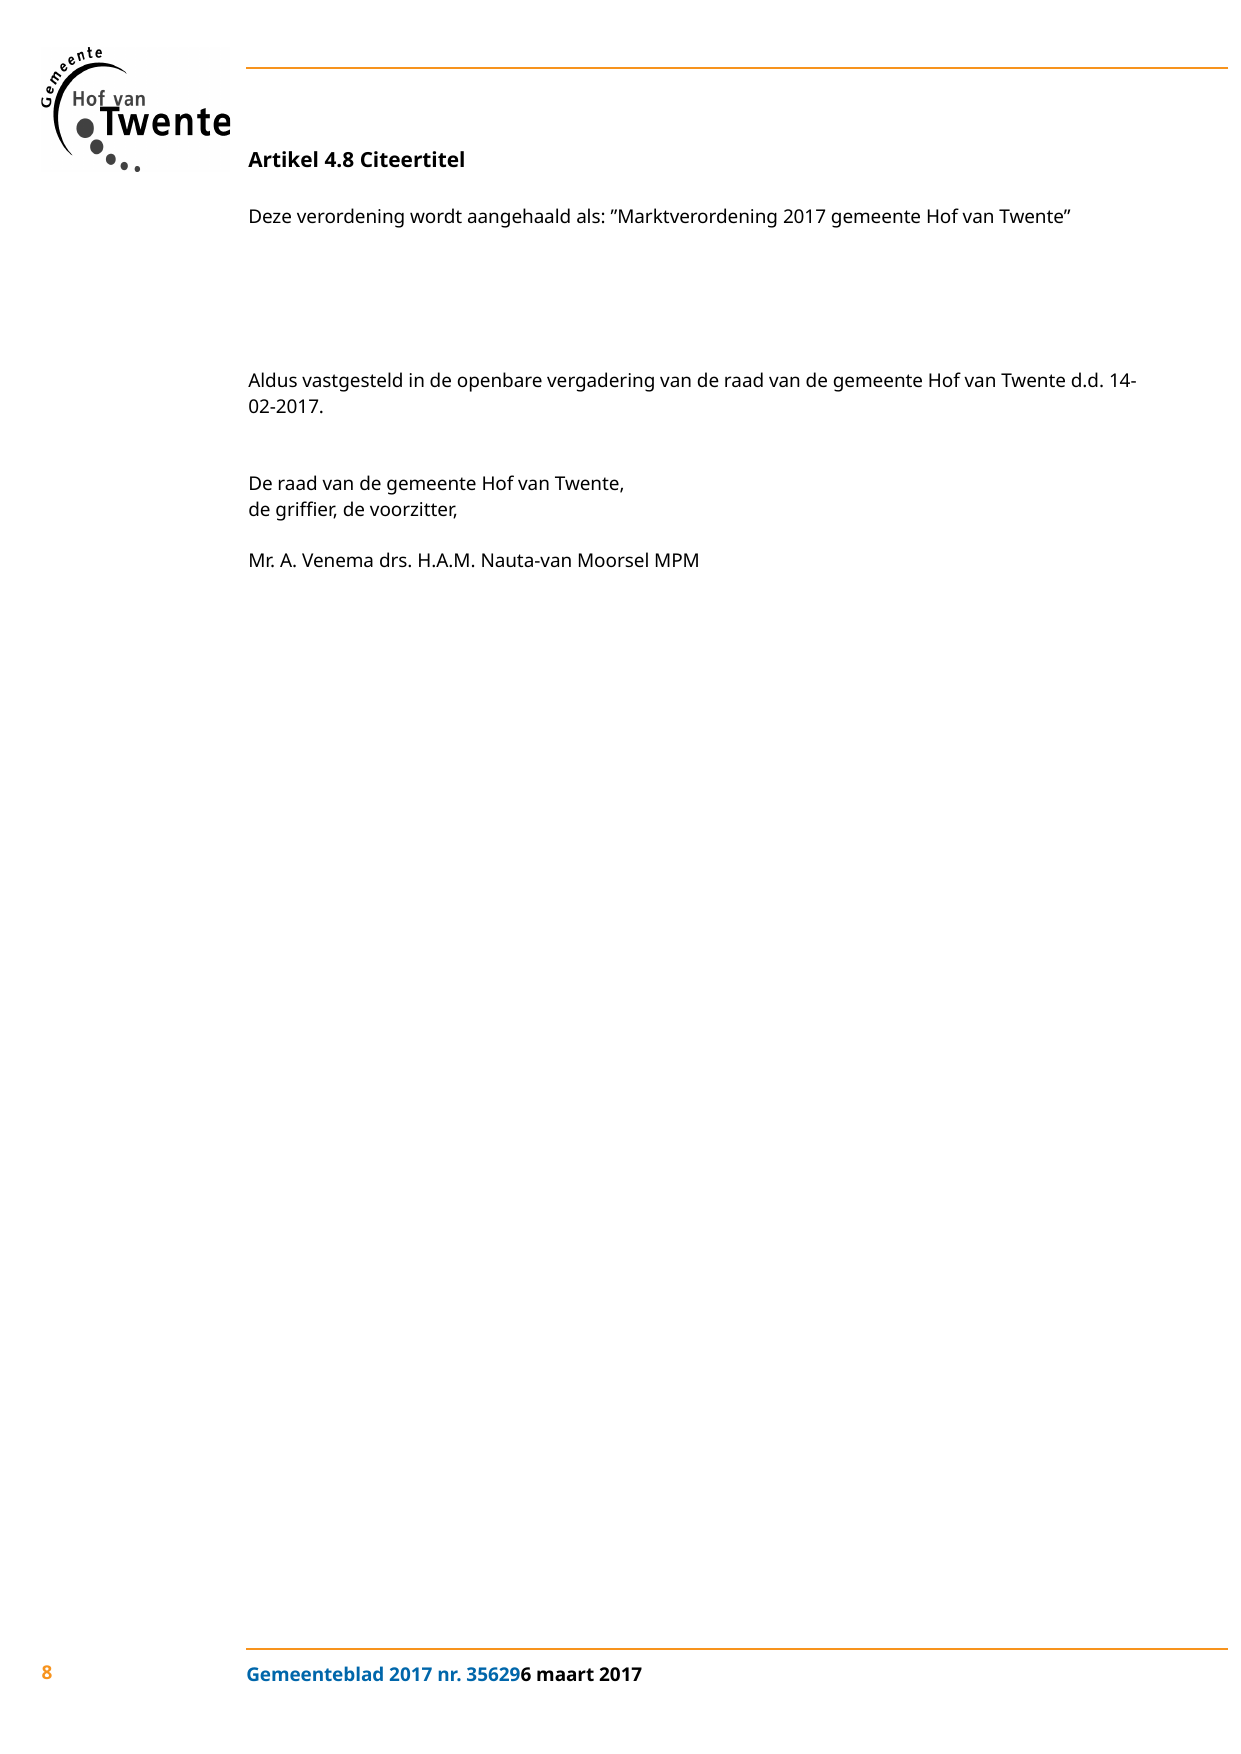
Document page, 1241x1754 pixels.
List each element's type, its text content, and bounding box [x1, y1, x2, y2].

text Artikel 4.8 Citeertitel [248, 145, 1152, 174]
text de griffier, de voorzitter, [248, 496, 1152, 522]
text Mr. A. Venema drs. H.A.M. Nauta-van Moorsel MPM [248, 547, 1152, 573]
text De raad van de gemeente Hof van Twente, [248, 470, 1152, 496]
text Deze verordening wordt aangehaald als: ”Marktverordening 2017 gemeente Hof van Twente” [248, 203, 1152, 229]
picture [41, 47, 231, 172]
text Aldus vastgesteld in de openbare vergadering van de raad van de gemeente Hof van Twente d.d. 14-02-2017. [248, 367, 1152, 419]
